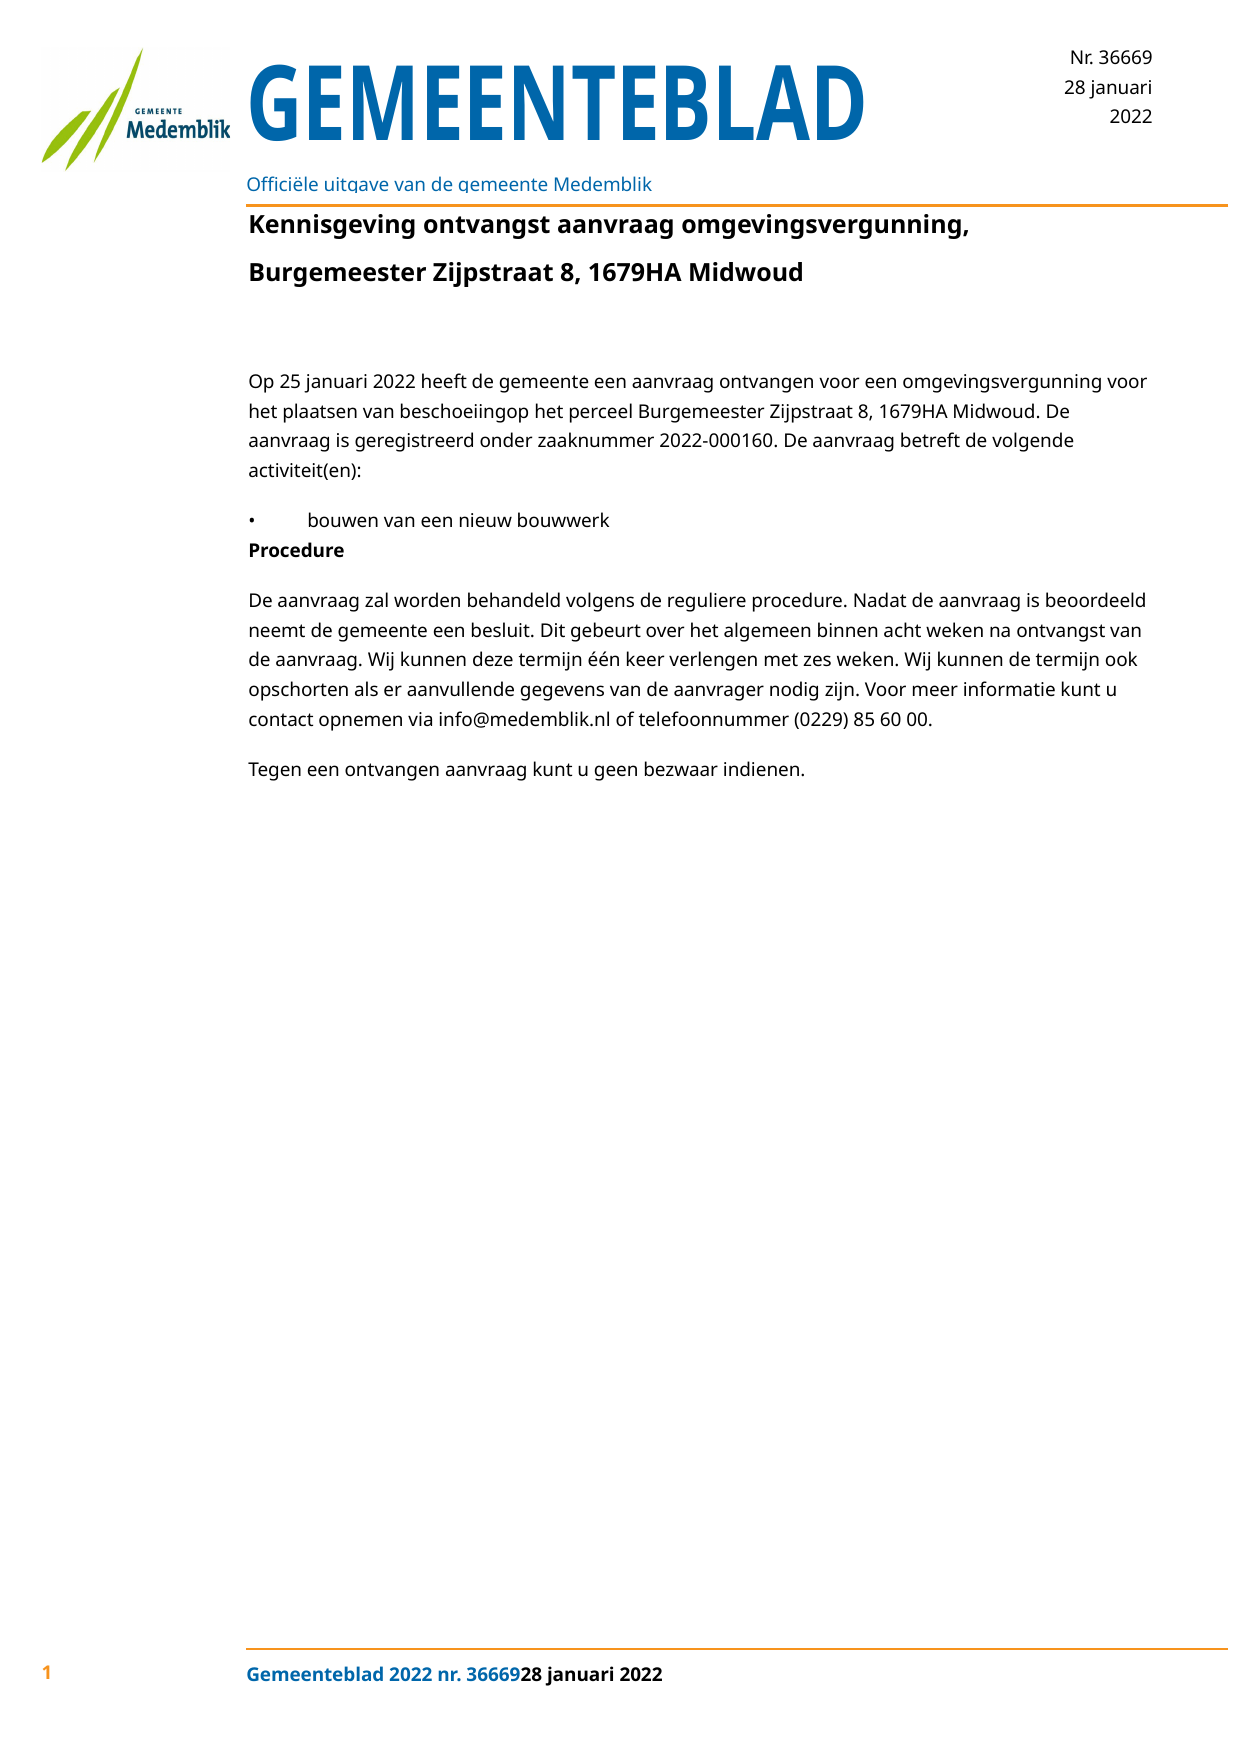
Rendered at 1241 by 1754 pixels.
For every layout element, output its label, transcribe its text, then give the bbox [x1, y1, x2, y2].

text Tegen een ontvangen aanvraag kunt u geen bezwaar indienen. [248, 756, 1152, 782]
text De aanvraag zal worden behandeld volgens de reguliere procedure. Nadat de aanvraag is beoordeeld neemt de gemeente een besluit. Dit gebeurt over het algemeen binnen acht weken na ontvangst van de aanvraag. Wij kunnen deze termijn één keer verlengen met zes weken. Wij kunnen de termijn ook opschorten als er aanvullende gegevens van de aanvrager nodig zijn. Voor meer informatie kunt u contact opnemen via info@medemblik.nl of telefoonnummer (0229) 85 60 00. [248, 587, 1152, 732]
list bouwen van een nieuw bouwwerk [248, 507, 1152, 533]
text Op 25 januari 2022 heeft de gemeente een aanvraag ontvangen voor een omgevingsvergunning voor het plaatsen van beschoeiingop het perceel Burgemeester Zijpstraat 8, 1679HA Midwoud. De aanvraag is geregistreerd onder zaaknummer 2022-000160. De aanvraag betreft de volgende activiteit(en): [248, 368, 1152, 483]
text Procedure [248, 537, 1152, 563]
text Kennisgeving ontvangst aanvraag omgevingsvergunning, Burgemeester Zijpstraat 8, 1679HA Midwoud [248, 207, 1152, 288]
picture [41, 47, 231, 172]
